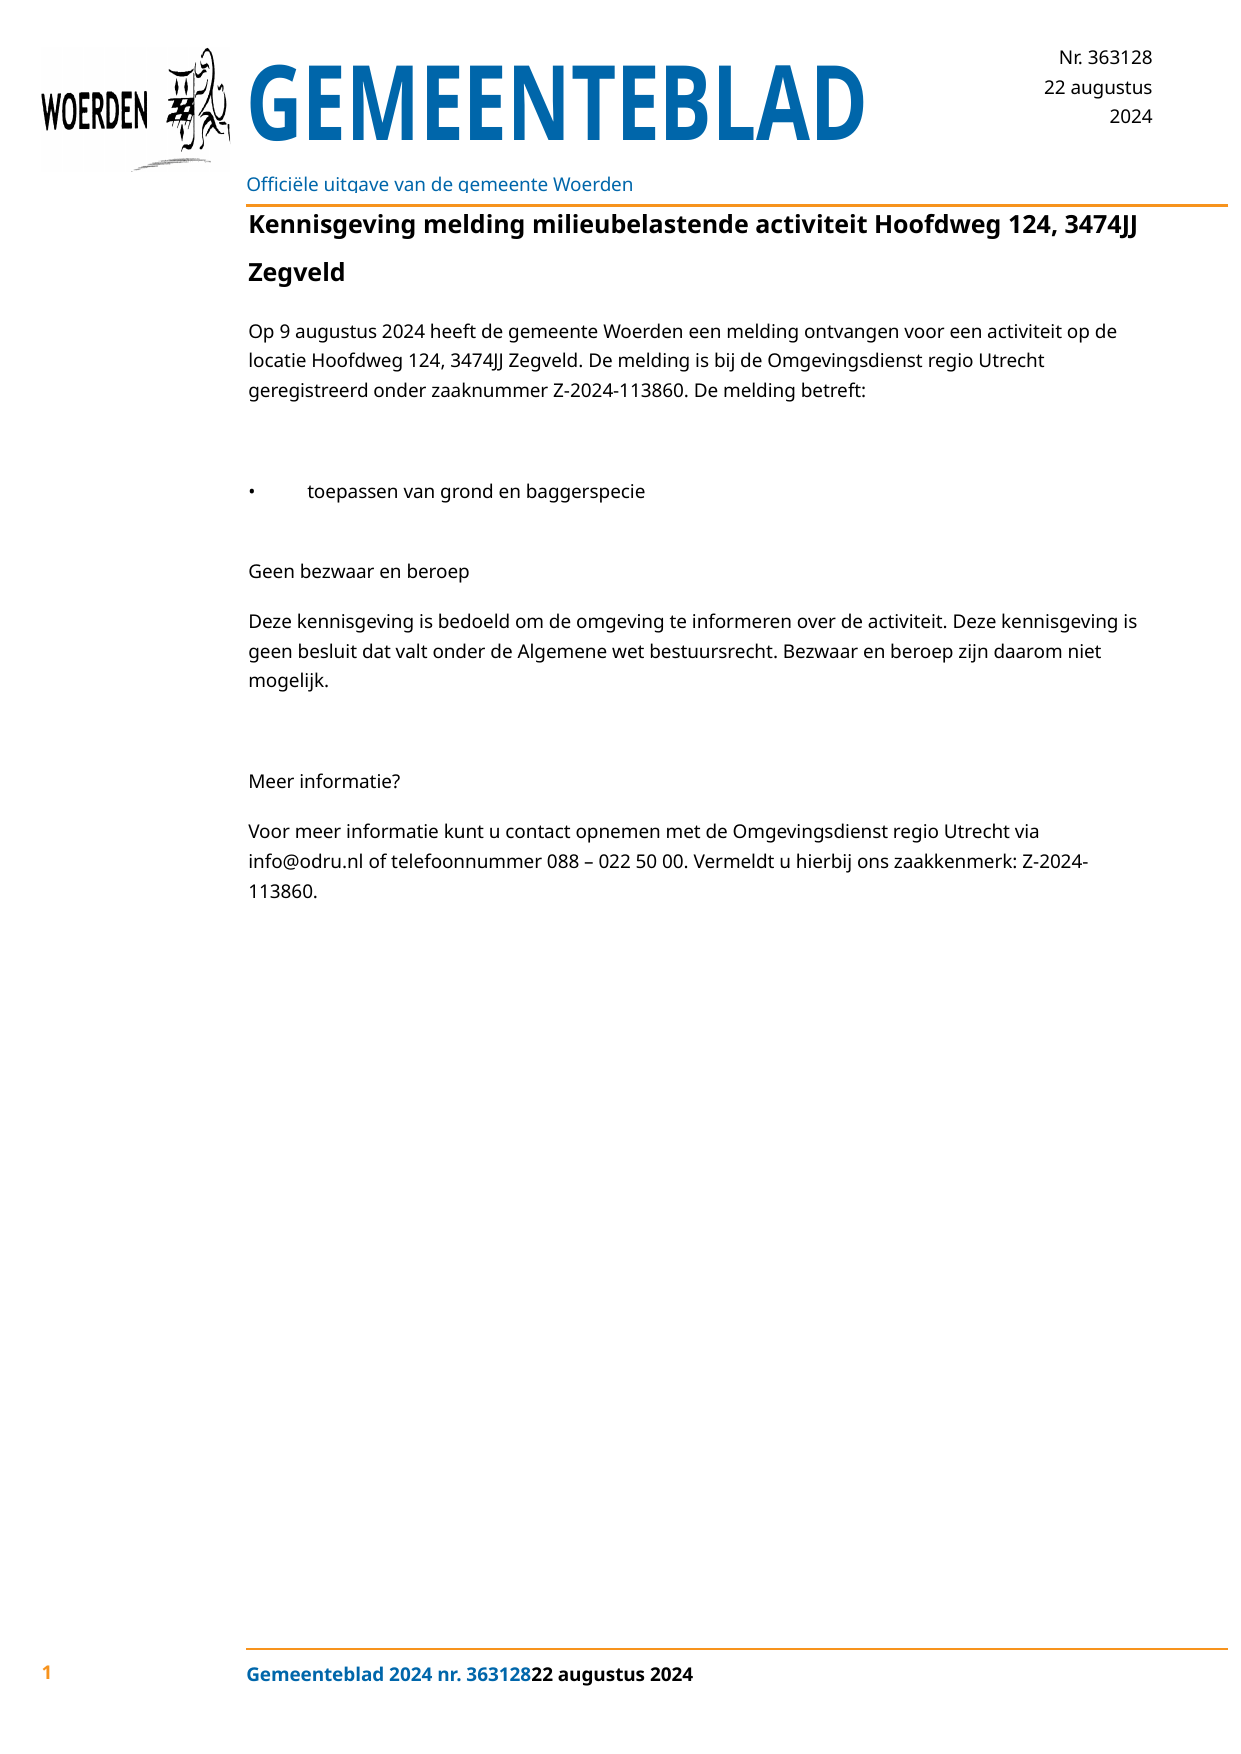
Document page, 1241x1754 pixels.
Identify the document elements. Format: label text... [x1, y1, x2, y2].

text Geen bezwaar en beroep [248, 558, 1152, 584]
picture [41, 47, 231, 172]
text Voor meer informatie kunt u contact opnemen met de Omgevingsdienst regio Utrecht via info@odru.nl of telefoonnummer 088 – 022 50 00. Vermeldt u hierbij ons zaakkenmerk: Z-2024-113860. [248, 819, 1152, 904]
text Op 9 augustus 2024 heeft de gemeente Woerden een melding ontvangen voor een activiteit op de locatie Hoofdweg 124, 3474JJ Zegveld. De melding is bij de Omgevingsdienst regio Utrecht geregistreerd onder zaaknummer Z-2024-113860. De melding betreft: [248, 318, 1152, 403]
list toepassen van grond en baggerspecie [248, 478, 1152, 504]
text Meer informatie? [248, 768, 1152, 794]
text Kennisgeving melding milieubelastende activiteit Hoofdweg 124, 3474JJ Zegveld [248, 207, 1152, 288]
text Deze kennisgeving is bedoeld om de omgeving te informeren over de activiteit. Deze kennisgeving is geen besluit dat valt onder de Algemene wet bestuursrecht. Bezwaar en beroep zijn daarom niet mogelijk. [248, 608, 1152, 693]
